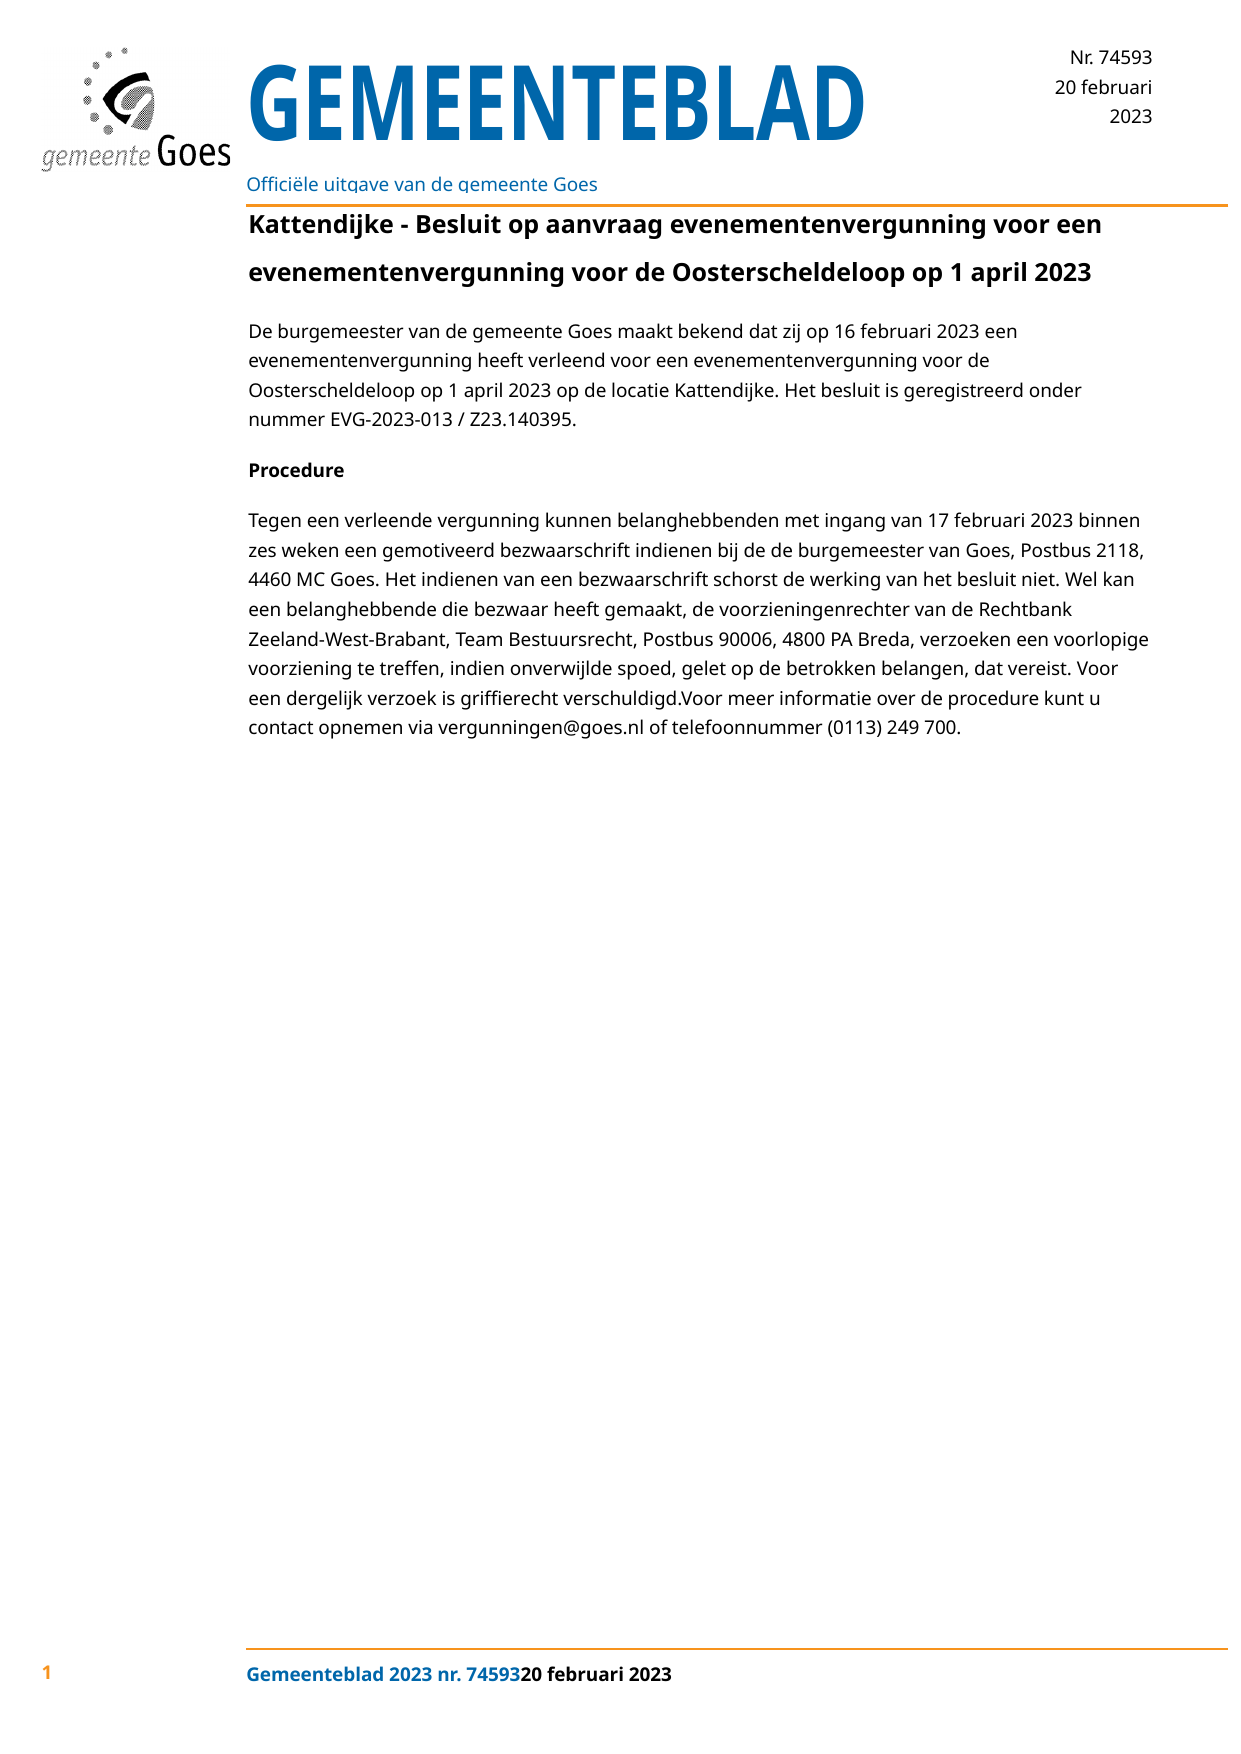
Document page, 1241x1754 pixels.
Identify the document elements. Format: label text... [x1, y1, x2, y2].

picture [41, 47, 231, 172]
text De burgemeester van de gemeente Goes maakt bekend dat zij op 16 februari 2023 een evenementenvergunning heeft verleend voor een evenementenvergunning voor de Oosterscheldeloop op 1 april 2023 op de locatie Kattendijke. Het besluit is geregistreerd onder nummer EVG-2023-013 / Z23.140395. [248, 318, 1152, 432]
text Kattendijke - Besluit op aanvraag evenementenvergunning voor een evenementenvergunning voor de Oosterscheldeloop op 1 april 2023 [248, 207, 1152, 288]
text Tegen een verleende vergunning kunnen belanghebbenden met ingang van 17 februari 2023 binnen zes weken een gemotiveerd bezwaarschrift indienen bij de de burgemeester van Goes, Postbus 2118, 4460 MC Goes. Het indienen van een bezwaarschrift schorst de werking van het besluit niet. Wel kan een belanghebbende die bezwaar heeft gemaakt, de voorzieningenrechter van de Rechtbank Zeeland-West-Brabant, Team Bestuursrecht, Postbus 90006, 4800 PA Breda, verzoeken een voorlopige voorziening te treffen, indien onverwijlde spoed, gelet op de betrokken belangen, dat vereist. Voor een dergelijk verzoek is griffierecht verschuldigd.Voor meer informatie over de procedure kunt u contact opnemen via vergunningen@goes.nl of telefoonnummer (0113) 249 700. [248, 507, 1152, 740]
text Procedure [248, 457, 1152, 483]
